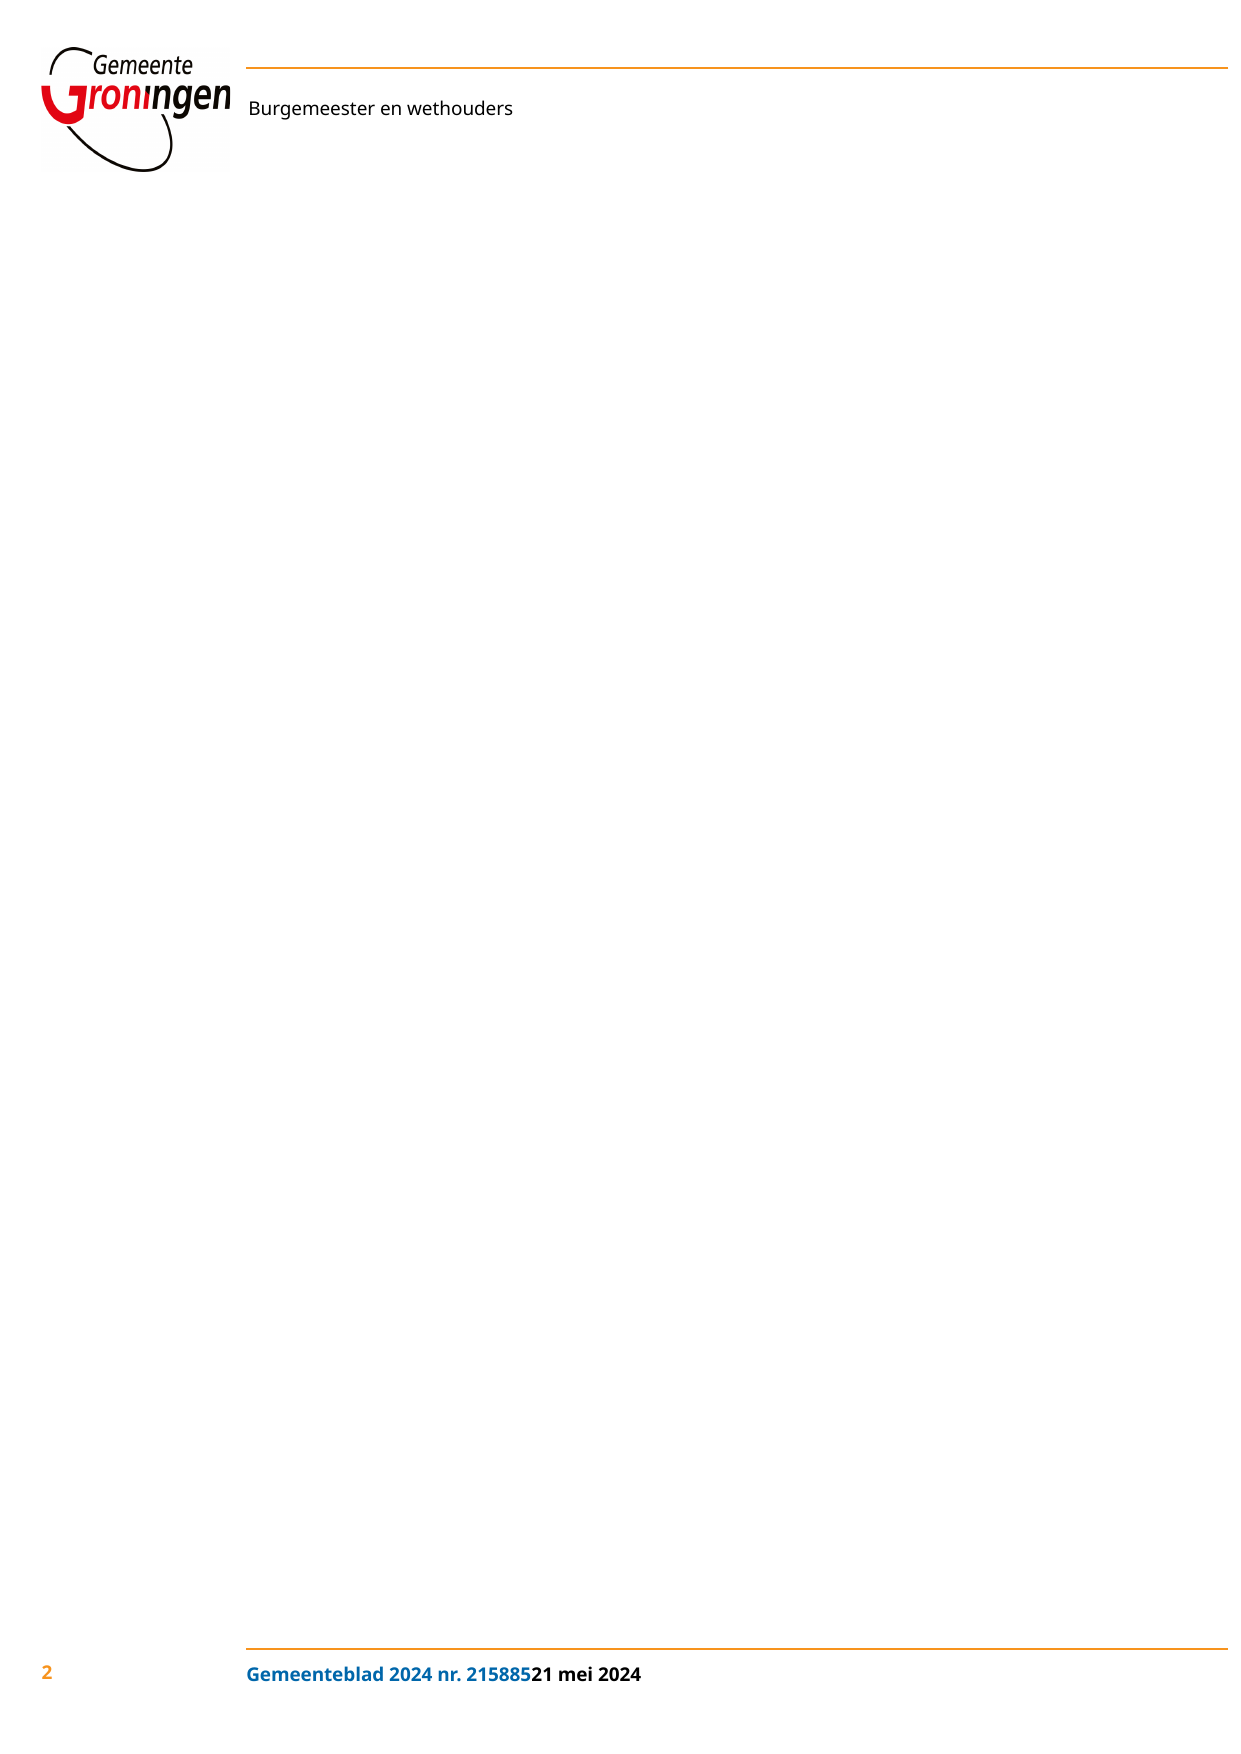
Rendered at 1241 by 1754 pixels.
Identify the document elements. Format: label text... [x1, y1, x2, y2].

picture [41, 47, 231, 172]
text Burgemeester en wethouders [248, 95, 1152, 121]
